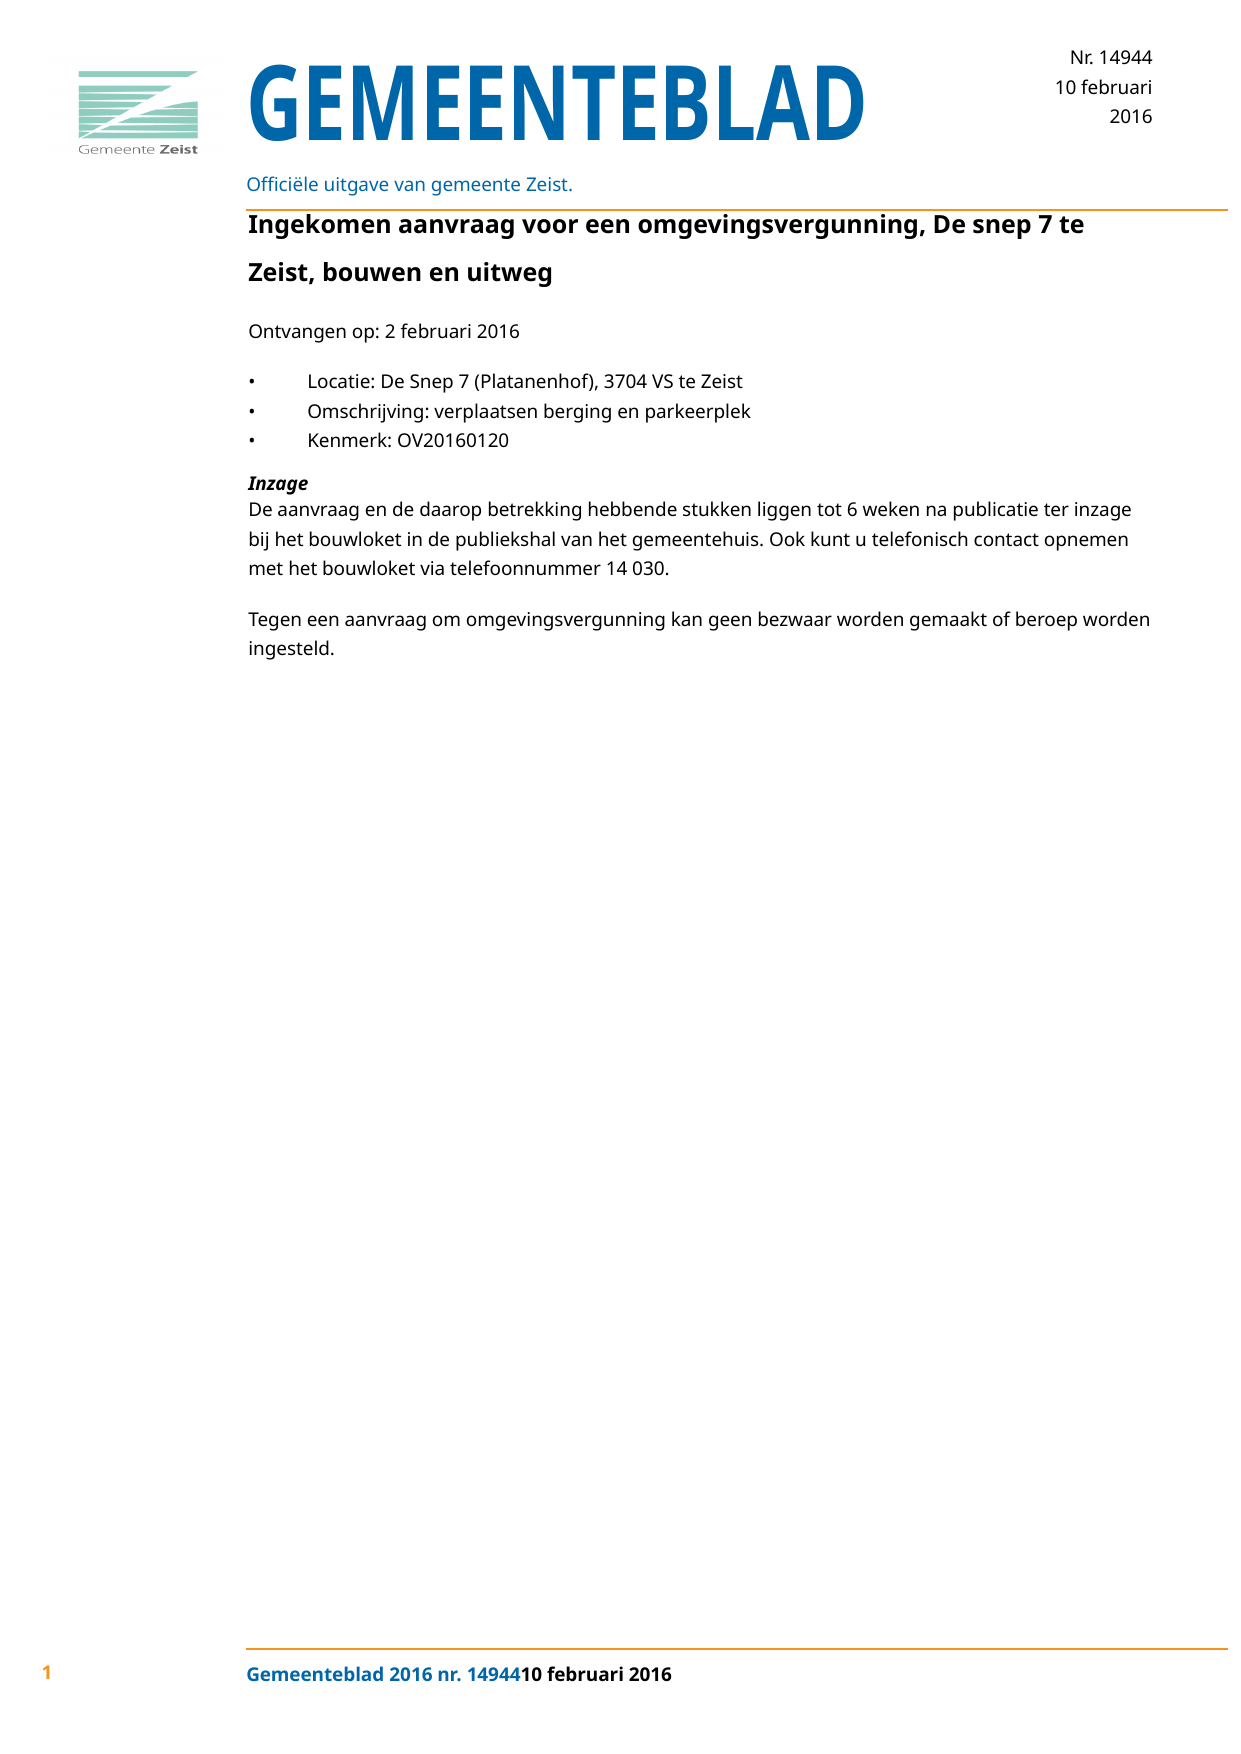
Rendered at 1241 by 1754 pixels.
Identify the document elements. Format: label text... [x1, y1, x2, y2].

text Inzage [248, 471, 1152, 496]
list Omschrijving: verplaatsen berging en parkeerplek [248, 398, 1152, 424]
text Tegen een aanvraag om omgevingsvergunning kan geen bezwaar worden gemaakt of beroep worden ingesteld. [248, 606, 1152, 661]
text Ontvangen op: 2 februari 2016 [248, 318, 1152, 344]
list Kenmerk: OV20160120 [248, 427, 1152, 453]
text Ingekomen aanvraag voor een omgevingsvergunning, De snep 7 te Zeist, bouwen en uitweg [248, 211, 1152, 288]
text De aanvraag en de daarop betrekking hebbende stukken liggen tot 6 weken na publicatie ter inzage bij het bouwloket in de publiekshal van het gemeentehuis. Ook kunt u telefonisch contact opnemen met het bouwloket via telefoonnummer 14 030. [248, 496, 1152, 581]
picture [41, 47, 231, 172]
list Locatie: De Snep 7 (Platanenhof), 3704 VS te Zeist [248, 368, 1152, 394]
